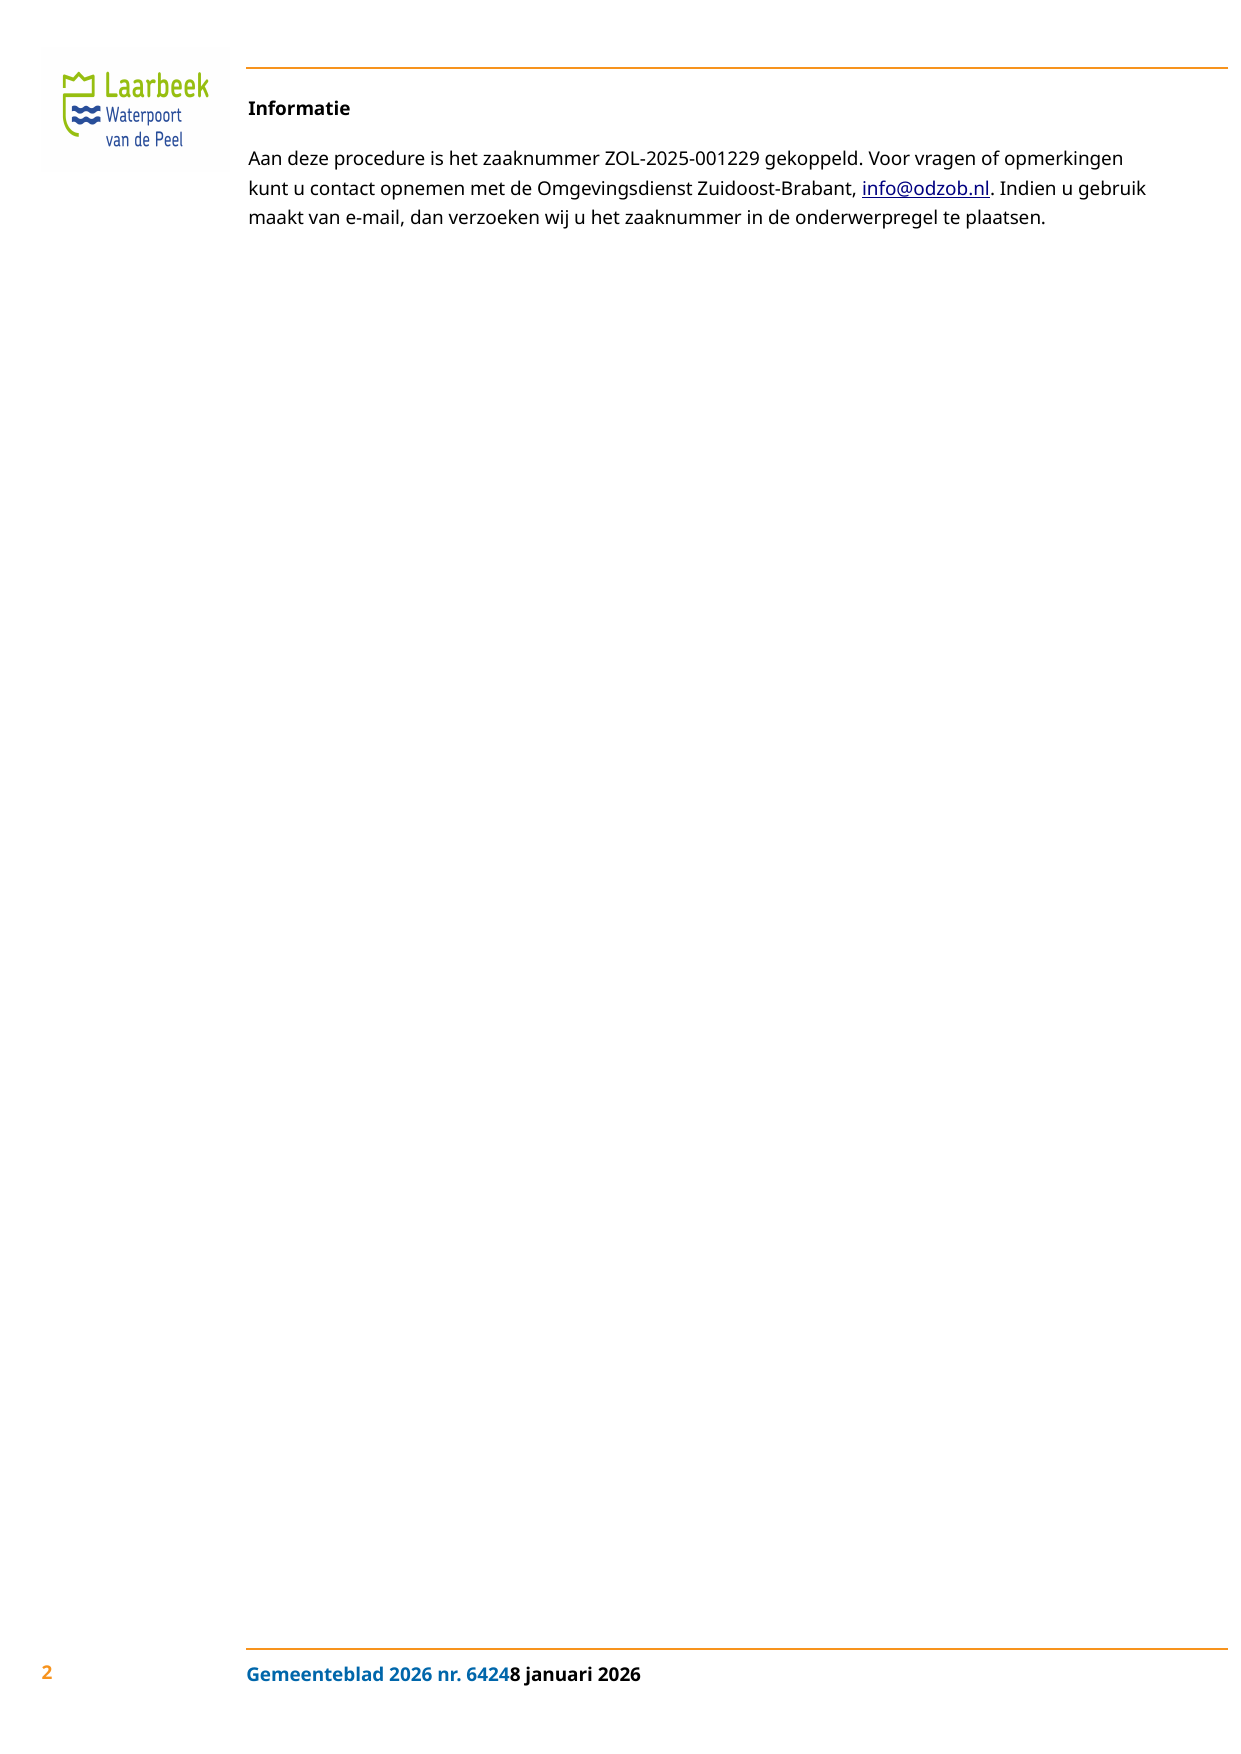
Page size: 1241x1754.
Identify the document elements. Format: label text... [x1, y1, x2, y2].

picture [41, 47, 231, 172]
text Informatie [248, 95, 1152, 121]
text Aan deze procedure is het zaaknummer ZOL-2025-001229 gekoppeld. Voor vragen of opmerkingen kunt u contact opnemen met de Omgevingsdienst Zuidoost-Brabant, info@odzob.nl. Indien u gebruik maakt van e-mail, dan verzoeken wij u het zaaknummer in de onderwerpregel te plaatsen. [248, 145, 1152, 230]
